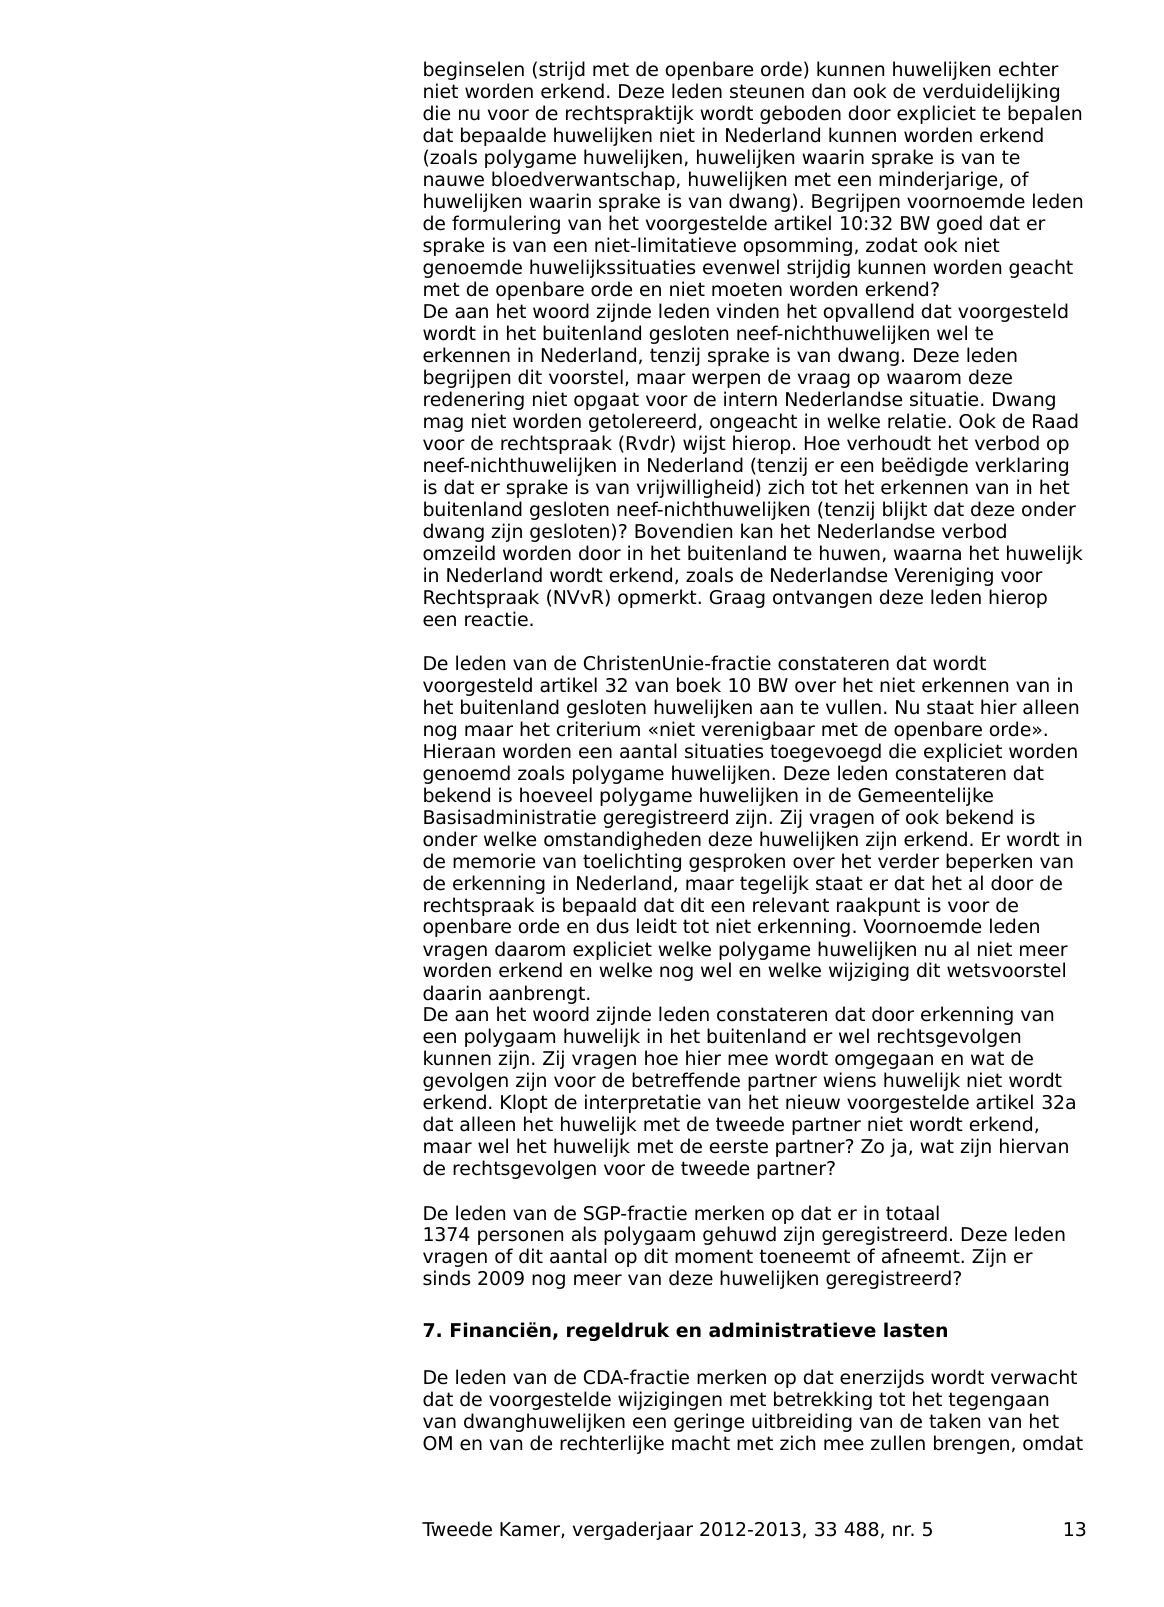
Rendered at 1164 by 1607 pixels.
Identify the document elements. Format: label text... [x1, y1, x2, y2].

text De leden van de SGP-fractie merken op dat er in totaal 1374 personen als polygaam gehuwd zijn geregistreerd. Deze leden vragen of dit aantal op dit moment toeneemt of afneemt. Zijn er sinds 2009 nog meer van deze huwelijken geregistreerd? [422, 1202, 1087, 1290]
subtitle 7. Financiën, regeldruk en administratieve lasten [422, 1320, 1087, 1342]
text De leden van de ChristenUnie-fractie constateren dat wordt voorgesteld artikel 32 van boek 10 BW over het niet erkennen van in het buitenland gesloten huwelijken aan te vullen. Nu staat hier alleen nog maar het criterium «niet verenigbaar met de openbare orde». Hieraan worden een aantal situaties toegevoegd die expliciet worden genoemd zoals polygame huwelijken. Deze leden constateren dat bekend is hoeveel polygame huwelijken in de Gemeentelijke Basisadministratie geregistreerd zijn. Zij vragen of ook bekend is onder welke omstandigheden deze huwelijken zijn erkend. Er wordt in de memorie van toelichting gesproken over het verder beperken van de erkenning in Nederland, maar tegelijk staat er dat het al door de rechtspraak is bepaald dat dit een relevant raakpunt is voor de openbare orde en dus leidt tot niet erkenning. Voornoemde leden vragen daarom expliciet welke polygame huwelijken nu al niet meer worden erkend en welke nog wel en welke wijziging dit wetsvoorstel daarin aanbrengt. [422, 653, 1087, 1004]
text beginselen (strijd met de openbare orde) kunnen huwelijken echter niet worden erkend. Deze leden steunen dan ook de verduidelijking die nu voor de rechtspraktijk wordt geboden door expliciet te bepalen dat bepaalde huwelijken niet in Nederland kunnen worden erkend (zoals polygame huwelijken, huwelijken waarin sprake is van te nauwe bloedverwantschap, huwelijken met een minderjarige, of huwelijken waarin sprake is van dwang). Begrijpen voornoemde leden de formulering van het voorgestelde artikel 10:32 BW goed dat er sprake is van een niet-limitatieve opsomming, zodat ook niet genoemde huwelijkssituaties evenwel strijdig kunnen worden geacht met de openbare orde en niet moeten worden erkend? [422, 59, 1087, 301]
text De aan het woord zijnde leden constateren dat door erkenning van een polygaam huwelijk in het buitenland er wel rechtsgevolgen kunnen zijn. Zij vragen hoe hier mee wordt omgegaan en wat de gevolgen zijn voor de betreffende partner wiens huwelijk niet wordt erkend. Klopt de interpretatie van het nieuw voorgestelde artikel 32a dat alleen het huwelijk met de tweede partner niet wordt erkend, maar wel het huwelijk met de eerste partner? Zo ja, wat zijn hiervan de rechtsgevolgen voor de tweede partner? [422, 1004, 1087, 1180]
text De aan het woord zijnde leden vinden het opvallend dat voorgesteld wordt in het buitenland gesloten neef-nichthuwelijken wel te erkennen in Nederland, tenzij sprake is van dwang. Deze leden begrijpen dit voorstel, maar werpen de vraag op waarom deze redenering niet opgaat voor de intern Nederlandse situatie. Dwang mag niet worden getolereerd, ongeacht in welke relatie. Ook de Raad voor de rechtspraak (Rvdr) wijst hierop. Hoe verhoudt het verbod op neef-nichthuwelijken in Nederland (tenzij er een beëdigde verklaring is dat er sprake is van vrijwilligheid) zich tot het erkennen van in het buitenland gesloten neef-nichthuwelijken (tenzij blijkt dat deze onder dwang zijn gesloten)? Bovendien kan het Nederlandse verbod omzeild worden door in het buitenland te huwen, waarna het huwelijk in Nederland wordt erkend, zoals de Nederlandse Vereniging voor Rechtspraak (NVvR) opmerkt. Graag ontvangen deze leden hierop een reactie. [422, 301, 1087, 631]
text De leden van de CDA-fractie merken op dat enerzijds wordt verwacht dat de voorgestelde wijzigingen met betrekking tot het tegengaan van dwanghuwelijken een geringe uitbreiding van de taken van het OM en van de rechterlijke macht met zich mee zullen brengen, omdat [422, 1367, 1087, 1455]
